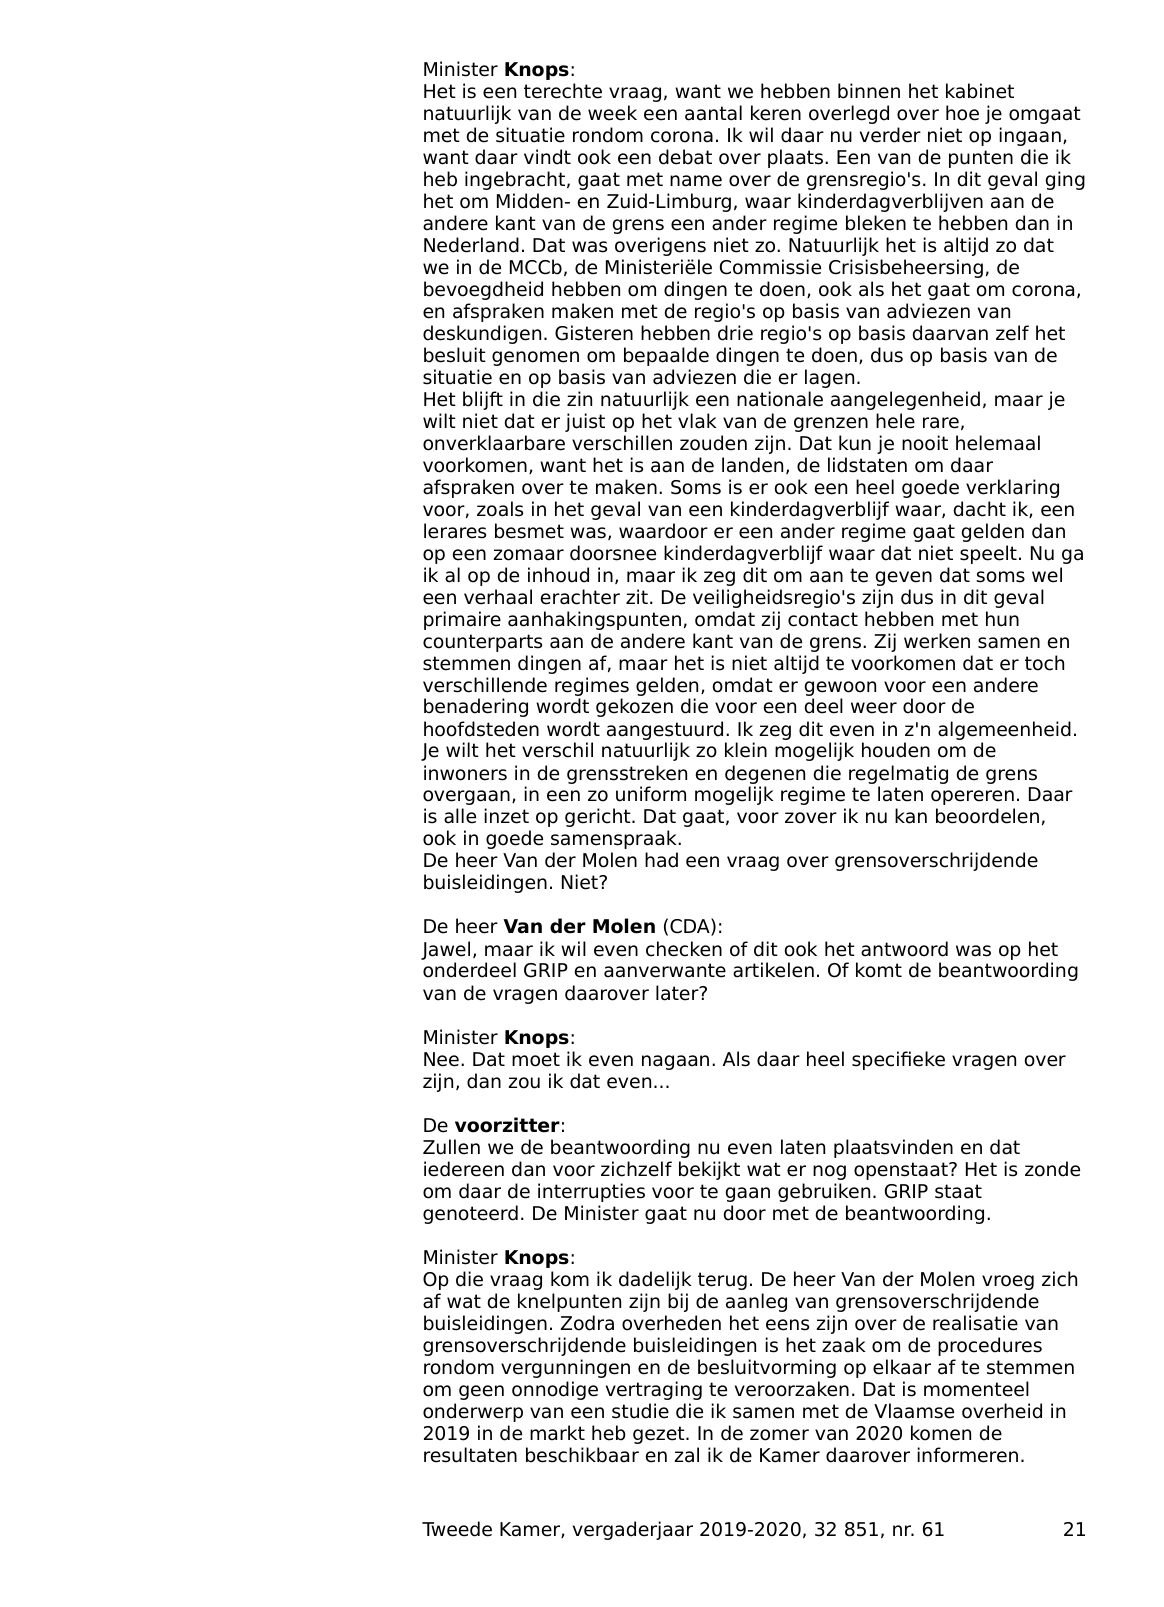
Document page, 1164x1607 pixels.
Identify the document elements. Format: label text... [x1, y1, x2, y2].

text De voorzitter: [422, 1115, 1087, 1137]
text De heer Van der Molen had een vraag over grensoverschrijdende buisleidingen. Niet? [422, 850, 1087, 894]
text Het is een terechte vraag, want we hebben binnen het kabinet natuurlijk van de week een aantal keren overlegd over hoe je omgaat met de situatie rondom corona. Ik wil daar nu verder niet op ingaan, want daar vindt ook een debat over plaats. Een van de punten die ik heb ingebracht, gaat met name over de grensregio's. In dit geval ging het om Midden- en Zuid-Limburg, waar kinderdagverblijven aan de andere kant van de grens een ander regime bleken te hebben dan in Nederland. Dat was overigens niet zo. Natuurlijk het is altijd zo dat we in de MCCb, de Ministeriële Commissie Crisisbeheersing, de bevoegdheid hebben om dingen te doen, ook als het gaat om corona, en afspraken maken met de regio's op basis van adviezen van deskundigen. Gisteren hebben drie regio's op basis daarvan zelf het besluit genomen om bepaalde dingen te doen, dus op basis van de situatie en op basis van adviezen die er lagen. [422, 81, 1087, 389]
text Minister Knops: [422, 1027, 1087, 1048]
text Minister Knops: [422, 1247, 1087, 1269]
text Minister Knops: [422, 59, 1087, 81]
text Het blijft in die zin natuurlijk een nationale aangelegenheid, maar je wilt niet dat er juist op het vlak van de grenzen hele rare, onverklaarbare verschillen zouden zijn. Dat kun je nooit helemaal voorkomen, want het is aan de landen, de lidstaten om daar afspraken over te maken. Soms is er ook een heel goede verklaring voor, zoals in het geval van een kinderdagverblijf waar, dacht ik, een lerares besmet was, waardoor er een ander regime gaat gelden dan op een zomaar doorsnee kinderdagverblijf waar dat niet speelt. Nu ga ik al op de inhoud in, maar ik zeg dit om aan te geven dat soms wel een verhaal erachter zit. De veiligheidsregio's zijn dus in dit geval primaire aanhakingspunten, omdat zij contact hebben met hun counterparts aan de andere kant van de grens. Zij werken samen en stemmen dingen af, maar het is niet altijd te voorkomen dat er toch verschillende regimes gelden, omdat er gewoon voor een andere benadering wordt gekozen die voor een deel weer door de hoofdsteden wordt aangestuurd. Ik zeg dit even in z'n algemeenheid. Je wilt het verschil natuurlijk zo klein mogelijk houden om de inwoners in de grensstreken en degenen die regelmatig de grens overgaan, in een zo uniform mogelijk regime te laten opereren. Daar is alle inzet op gericht. Dat gaat, voor zover ik nu kan beoordelen, ook in goede samenspraak. [422, 389, 1087, 850]
text De heer Van der Molen (CDA): [422, 916, 1087, 938]
text Jawel, maar ik wil even checken of dit ook het antwoord was op het onderdeel GRIP en aanverwante artikelen. Of komt de beantwoording van de vragen daarover later? [422, 938, 1087, 1004]
text Nee. Dat moet ik even nagaan. Als daar heel specifieke vragen over zijn, dan zou ik dat even... [422, 1048, 1087, 1092]
text Zullen we de beantwoording nu even laten plaatsvinden en dat iedereen dan voor zichzelf bekijkt wat er nog openstaat? Het is zonde om daar de interrupties voor te gaan gebruiken. GRIP staat genoteerd. De Minister gaat nu door met de beantwoording. [422, 1137, 1087, 1224]
text Op die vraag kom ik dadelijk terug. De heer Van der Molen vroeg zich af wat de knelpunten zijn bij de aanleg van grensoverschrijdende buisleidingen. Zodra overheden het eens zijn over de realisatie van grensoverschrijdende buisleidingen is het zaak om de procedures rondom vergunningen en de besluitvorming op elkaar af te stemmen om geen onnodige vertraging te veroorzaken. Dat is momenteel onderwerp van een studie die ik samen met de Vlaamse overheid in 2019 in de markt heb gezet. In de zomer van 2020 komen de resultaten beschikbaar en zal ik de Kamer daarover informeren. [422, 1269, 1087, 1467]
